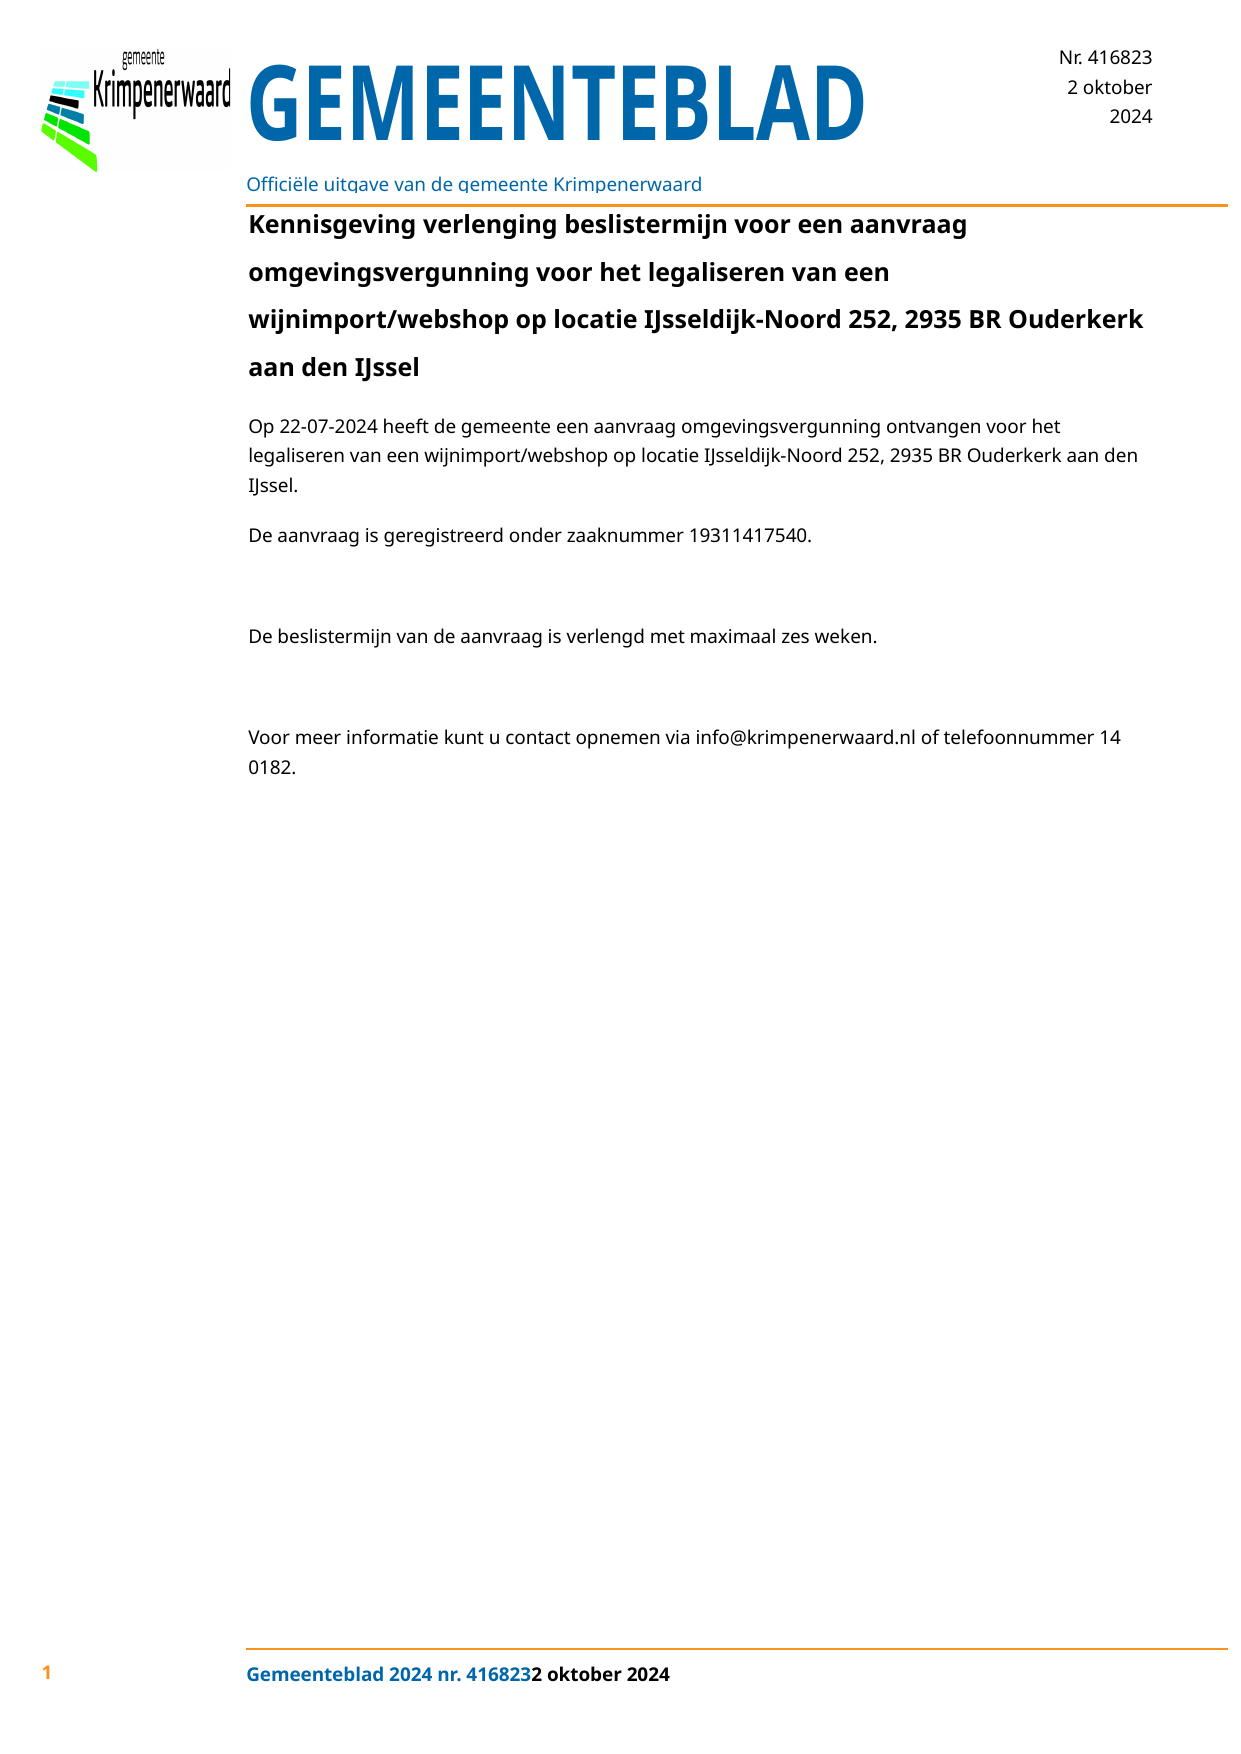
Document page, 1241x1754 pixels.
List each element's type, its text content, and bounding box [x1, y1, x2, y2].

text De aanvraag is geregistreerd onder zaaknummer 19311417540. [248, 523, 1152, 548]
text Voor meer informatie kunt u contact opnemen via info@krimpenerwaard.nl of telefoonnummer 14 0182. [248, 724, 1152, 780]
text Kennisgeving verlenging beslistermijn voor een aanvraag omgevingsvergunning voor het legaliseren van een wijnimport/webshop op locatie IJsseldijk-Noord 252, 2935 BR Ouderkerk aan den IJssel [248, 207, 1152, 384]
picture [41, 47, 231, 172]
text Op 22-07-2024 heeft de gemeente een aanvraag omgevingsvergunning ontvangen voor het legaliseren van een wijnimport/webshop op locatie IJsseldijk-Noord 252, 2935 BR Ouderkerk aan den IJssel. [248, 413, 1152, 498]
text De beslistermijn van de aanvraag is verlengd met maximaal zes weken. [248, 623, 1152, 649]
